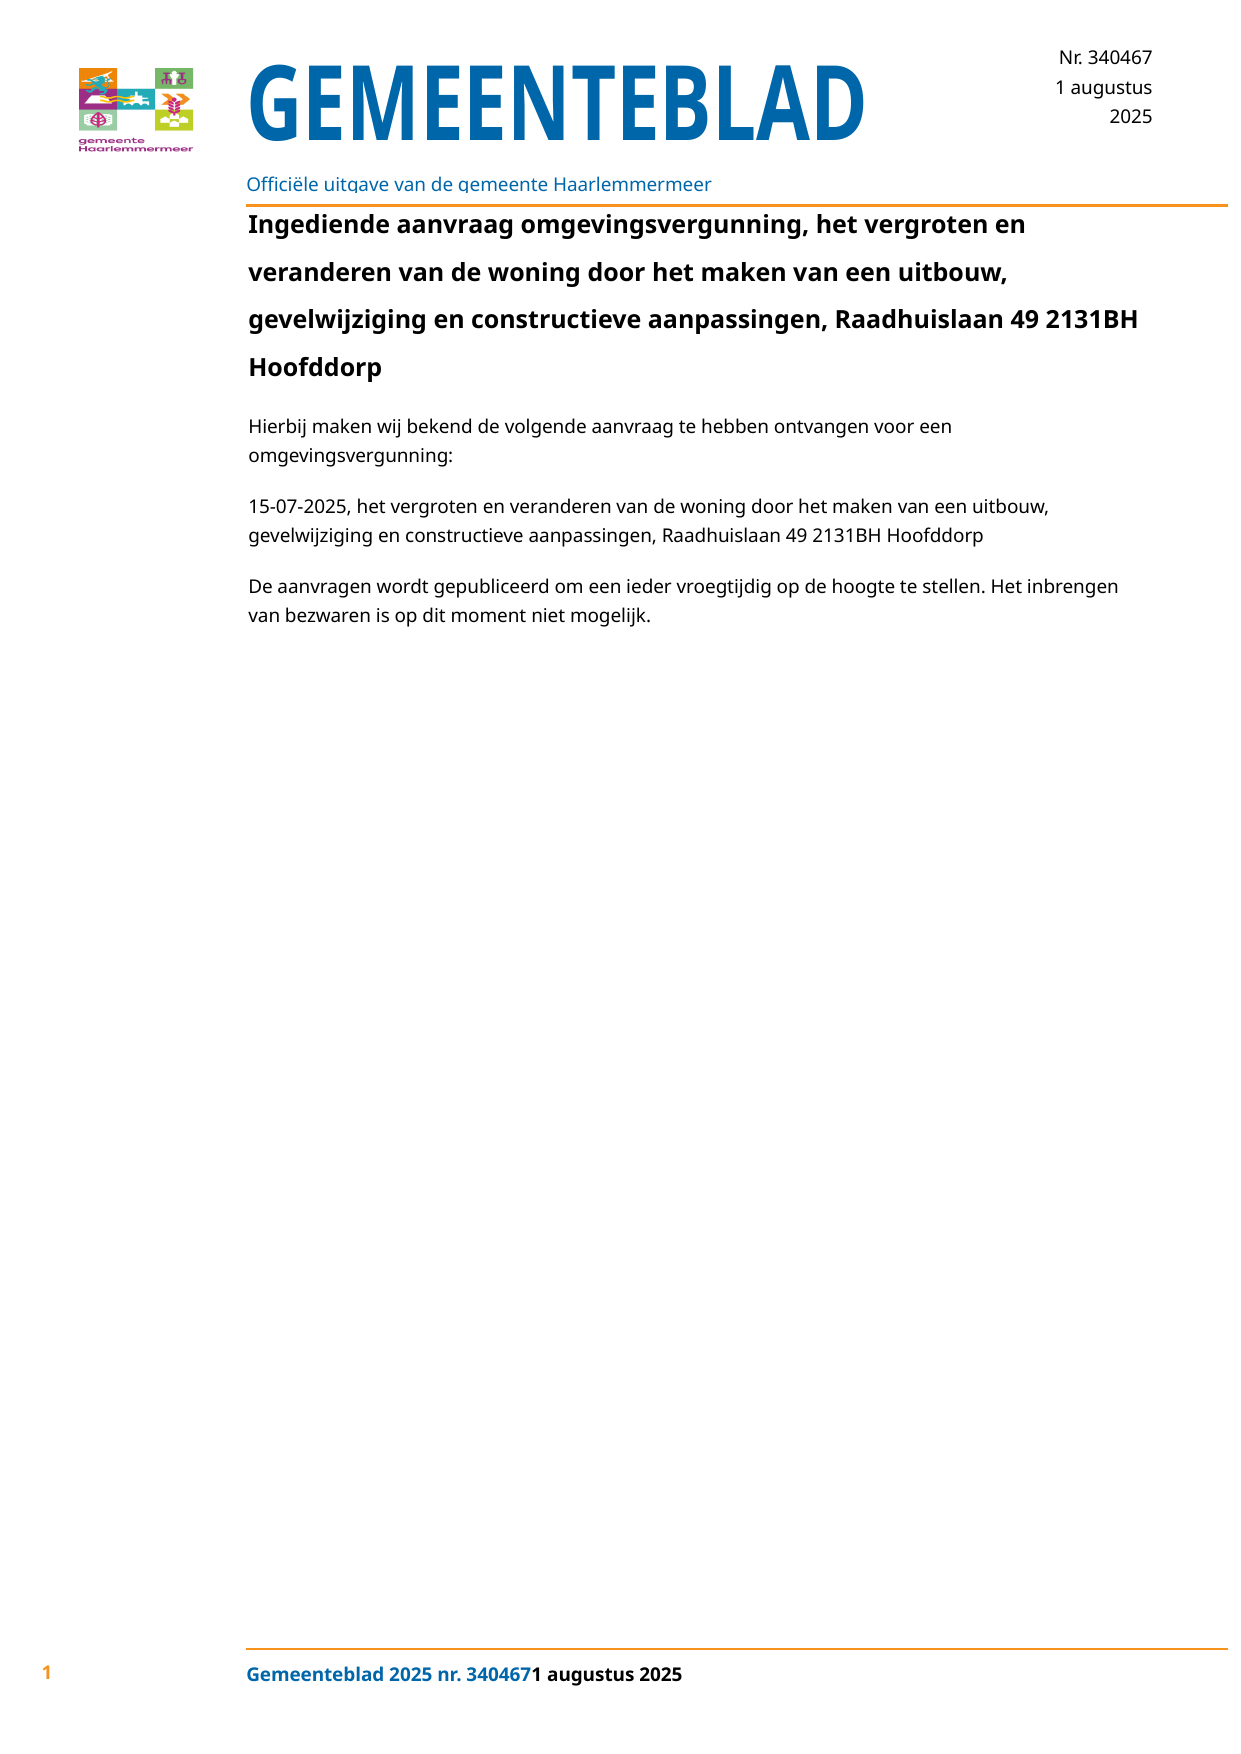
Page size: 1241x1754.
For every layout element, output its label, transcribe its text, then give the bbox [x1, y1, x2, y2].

text Hierbij maken wij bekend de volgende aanvraag te hebben ontvangen voor een omgevingsvergunning: [248, 413, 1152, 468]
text De aanvragen wordt gepubliceerd om een ieder vroegtijdig op de hoogte te stellen. Het inbrengen van bezwaren is op dit moment niet mogelijk. [248, 573, 1152, 628]
picture [41, 47, 231, 172]
text Ingediende aanvraag omgevingsvergunning, het vergroten en veranderen van de woning door het maken van een uitbouw, gevelwijziging en constructieve aanpassingen, Raadhuislaan 49 2131BH Hoofddorp [248, 207, 1152, 384]
text 15-07-2025, het vergroten en veranderen van de woning door het maken van een uitbouw, gevelwijziging en constructieve aanpassingen, Raadhuislaan 49 2131BH Hoofddorp [248, 493, 1152, 548]
